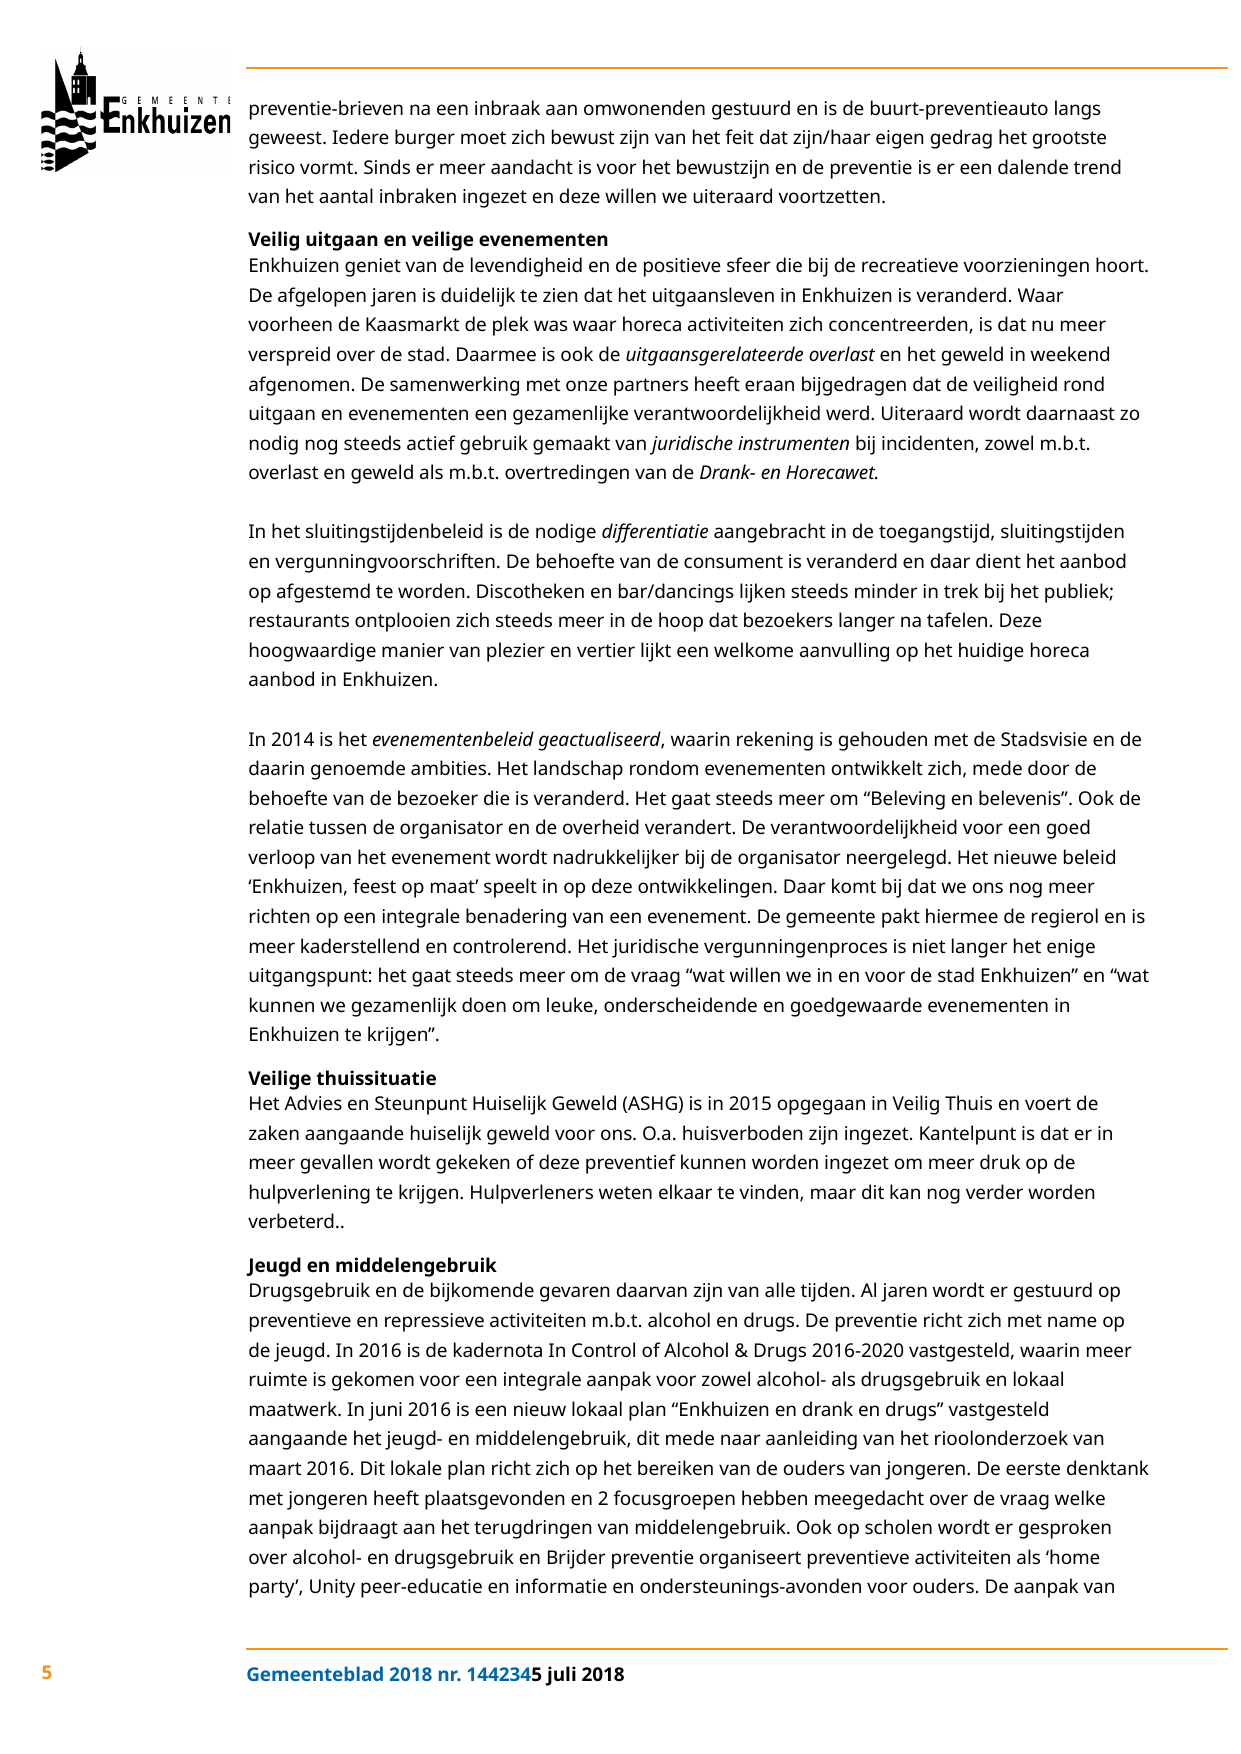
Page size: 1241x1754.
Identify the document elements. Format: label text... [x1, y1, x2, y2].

text Enkhuizen geniet van de levendigheid en de positieve sfeer die bij de recreatieve voorzieningen hoort. De afgelopen jaren is duidelijk te zien dat het uitgaansleven in Enkhuizen is veranderd. Waar voorheen de Kaasmarkt de plek was waar horeca activiteiten zich concentreerden, is dat nu meer verspreid over de stad. Daarmee is ook de uitgaansgerelateerde overlast en het geweld in weekend afgenomen. De samenwerking met onze partners heeft eraan bijgedragen dat de veiligheid rond uitgaan en evenementen een gezamenlijke verantwoordelijkheid werd. Uiteraard wordt daarnaast zo nodig nog steeds actief gebruik gemaakt van juridische instrumenten bij incidenten, zowel m.b.t. overlast en geweld als m.b.t. overtredingen van de Drank- en Horecawet. [248, 252, 1152, 485]
text Drugsgebruik en de bijkomende gevaren daarvan zijn van alle tijden. Al jaren wordt er gestuurd op preventieve en repressieve activiteiten m.b.t. alcohol en drugs. De preventie richt zich met name op de jeugd. In 2016 is de kadernota In Control of Alcohol & Drugs 2016-2020 vastgesteld, waarin meer ruimte is gekomen voor een integrale aanpak voor zowel alcohol- als drugsgebruik en lokaal maatwerk. In juni 2016 is een nieuw lokaal plan “Enkhuizen en drank en drugs” vastgesteld aangaande het jeugd- en middelengebruik, dit mede naar aanleiding van het rioolonderzoek van maart 2016. Dit lokale plan richt zich op het bereiken van de ouders van jongeren. De eerste denktank met jongeren heeft plaatsgevonden en 2 focusgroepen hebben meegedacht over de vraag welke aanpak bijdraagt aan het terugdringen van middelengebruik. Ook op scholen wordt er gesproken over alcohol- en drugsgebruik en Brijder preventie organiseert preventieve activiteiten als ‘home party’, Unity peer-educatie en informatie en ondersteunings-avonden voor ouders. De aanpak van [248, 1278, 1152, 1599]
text In 2014 is het evenementenbeleid geactualiseerd, waarin rekening is gehouden met de Stadsvisie en de daarin genoemde ambities. Het landschap rondom evenementen ontwikkelt zich, mede door de behoefte van de bezoeker die is veranderd. Het gaat steeds meer om “Beleving en belevenis”. Ook de relatie tussen de organisator en de overheid verandert. De verantwoordelijkheid voor een goed verloop van het evenement wordt nadrukkelijker bij de organisator neergelegd. Het nieuwe beleid ‘Enkhuizen, feest op maat’ speelt in op deze ontwikkelingen. Daar komt bij dat we ons nog meer richten op een integrale benadering van een evenement. De gemeente pakt hiermee de regierol en is meer kaderstellend en controlerend. Het juridische vergunningenproces is niet langer het enige uitgangspunt: het gaat steeds meer om de vraag “wat willen we in en voor de stad Enkhuizen” en “wat kunnen we gezamenlijk doen om leuke, onderscheidende en goedgewaarde evenementen in Enkhuizen te krijgen”. [248, 726, 1152, 1047]
picture [41, 47, 231, 172]
text Veilige thuissituatie [248, 1065, 1152, 1090]
text Het Advies en Steunpunt Huiselijk Geweld (ASHG) is in 2015 opgegaan in Veilig Thuis en voert de zaken aangaande huiselijk geweld voor ons. O.a. huisverboden zijn ingezet. Kantelpunt is dat er in meer gevallen wordt gekeken of deze preventief kunnen worden ingezet om meer druk op de hulpverlening te krijgen. Hulpverleners weten elkaar te vinden, maar dit kan nog verder worden verbeterd.. [248, 1090, 1152, 1234]
text Veilig uitgaan en veilige evenementen [248, 227, 1152, 252]
text preventie-brieven na een inbraak aan omwonenden gestuurd en is de buurt-preventieauto langs geweest. Iedere burger moet zich bewust zijn van het feit dat zijn/haar eigen gedrag het grootste risico vormt. Sinds er meer aandacht is voor het bewustzijn en de preventie is er een dalende trend van het aantal inbraken ingezet en deze willen we uiteraard voortzetten. [248, 95, 1152, 209]
text In het sluitingstijdenbeleid is de nodige differentiatie aangebracht in de toegangstijd, sluitingstijden en vergunningvoorschriften. De behoefte van de consument is veranderd en daar dient het aanbod op afgestemd te worden. Discotheken en bar/dancings lijken steeds minder in trek bij het publiek; restaurants ontplooien zich steeds meer in de hoop dat bezoekers langer na tafelen. Deze hoogwaardige manier van plezier en vertier lijkt een welkome aanvulling op het huidige horeca aanbod in Enkhuizen. [248, 519, 1152, 692]
text Jeugd en middelengebruik [248, 1252, 1152, 1278]
